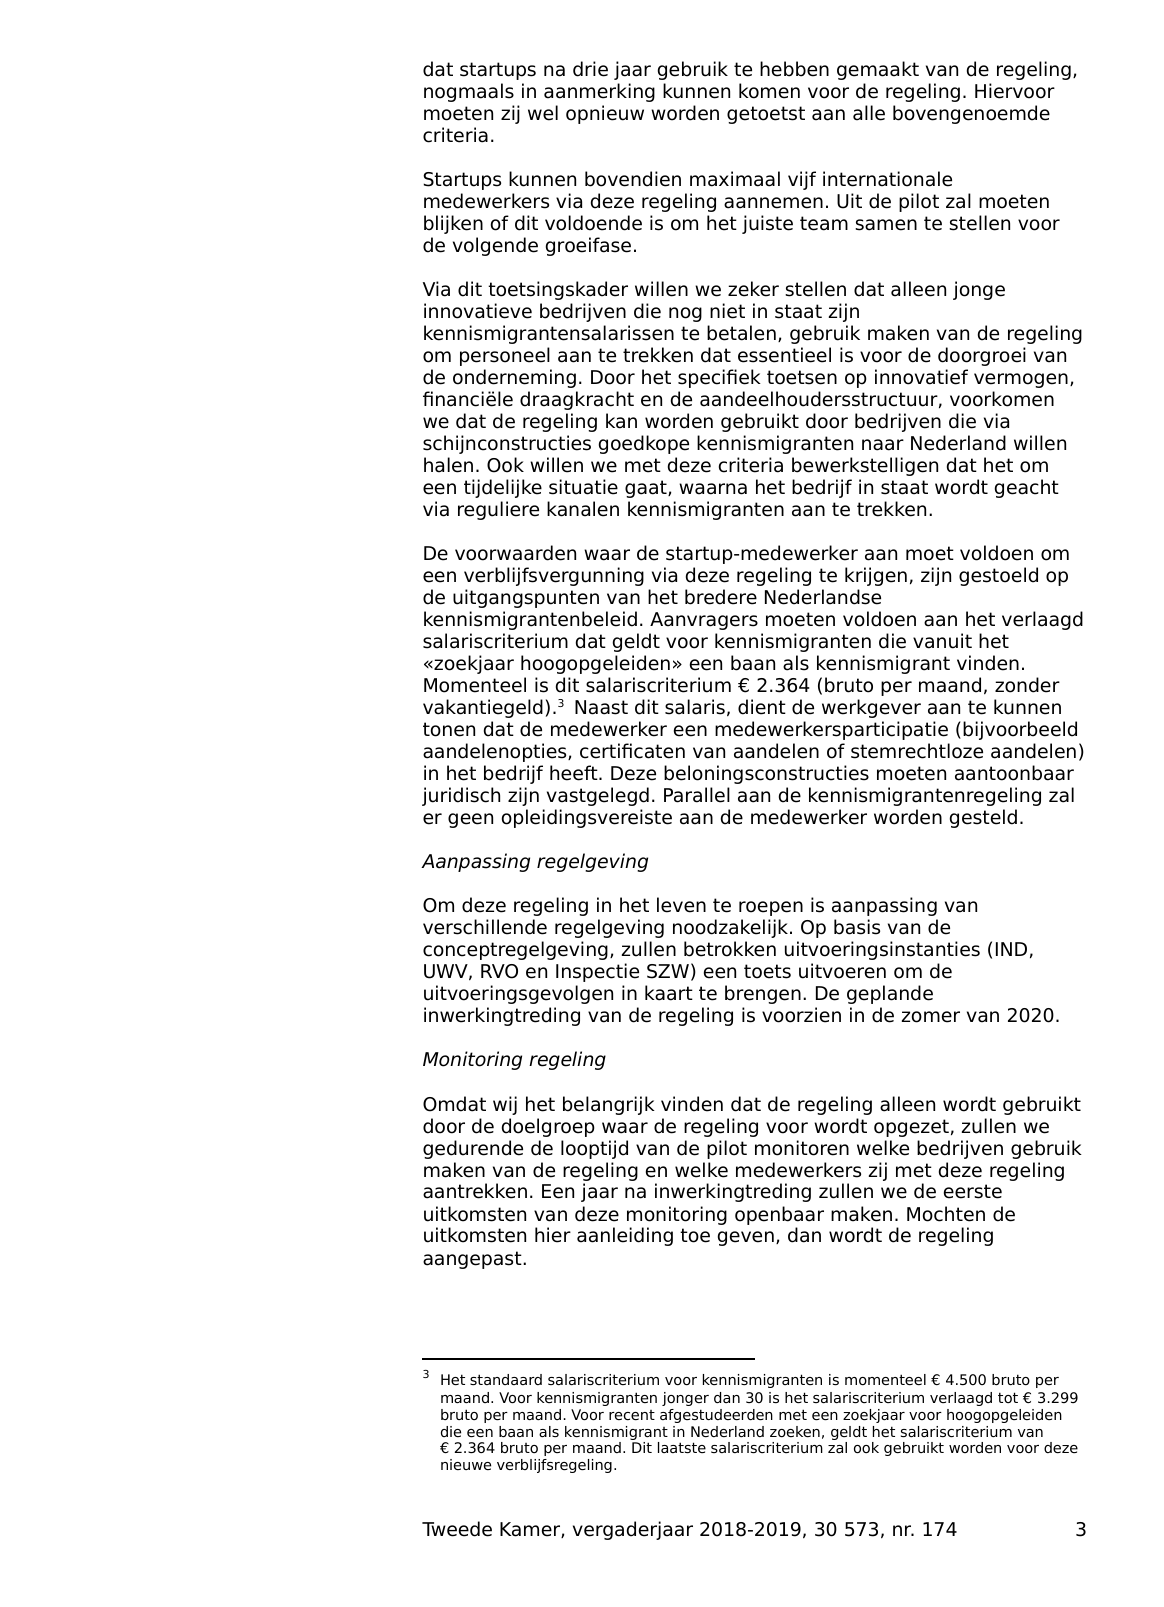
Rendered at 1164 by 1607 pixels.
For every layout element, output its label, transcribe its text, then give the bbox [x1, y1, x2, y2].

text Het standaard salariscriterium voor kennismigranten is momenteel € 4.500 bruto per maand. Voor kennismigranten jonger dan 30 is het salariscriterium verlaagd tot € 3.299 bruto per maand. Voor recent afgestudeerden met een zoekjaar voor hoogopgeleiden die een baan als kennismigrant in Nederland zoeken, geldt het salariscriterium van € 2.364 bruto per maand. Dit laatste salariscriterium zal ook gebruikt worden voor deze nieuwe verblijfsregeling. [422, 1368, 1087, 1474]
subtitle Aanpassing regelgeving [422, 851, 1087, 873]
subtitle Monitoring regeling [422, 1049, 1087, 1071]
text Om deze regeling in het leven te roepen is aanpassing van verschillende regelgeving noodzakelijk. Op basis van de conceptregelgeving, zullen betrokken uitvoeringsinstanties (IND, UWV, RVO en Inspectie SZW) een toets uitvoeren om de uitvoeringsgevolgen in kaart te brengen. De geplande inwerkingtreding van de regeling is voorzien in de zomer van 2020. [422, 895, 1087, 1027]
text De voorwaarden waar de startup-medewerker aan moet voldoen om een verblijfsvergunning via deze regeling te krijgen, zijn gestoeld op de uitgangspunten van het bredere Nederlandse kennismigrantenbeleid. Aanvragers moeten voldoen aan het verlaagd salariscriterium dat geldt voor kennismigranten die vanuit het «zoekjaar hoogopgeleiden» een baan als kennismigrant vinden. Momenteel is dit salariscriterium € 2.364 (bruto per maand, zonder vakantiegeld). Naast dit salaris, dient de werkgever aan te kunnen tonen dat de medewerker een medewerkersparticipatie (bijvoorbeeld aandelenopties, certificaten van aandelen of stemrechtloze aandelen) in het bedrijf heeft. Deze beloningsconstructies moeten aantoonbaar juridisch zijn vastgelegd. Parallel aan de kennismigrantenregeling zal er geen opleidingsvereiste aan de medewerker worden gesteld. [422, 543, 1087, 829]
text Via dit toetsingskader willen we zeker stellen dat alleen jonge innovatieve bedrijven die nog niet in staat zijn kennismigrantensalarissen te betalen, gebruik maken van de regeling om personeel aan te trekken dat essentieel is voor de doorgroei van de onderneming. Door het specifiek toetsen op innovatief vermogen, financiële draagkracht en de aandeelhoudersstructuur, voorkomen we dat de regeling kan worden gebruikt door bedrijven die via schijnconstructies goedkope kennismigranten naar Nederland willen halen. Ook willen we met deze criteria bewerkstelligen dat het om een tijdelijke situatie gaat, waarna het bedrijf in staat wordt geacht via reguliere kanalen kennismigranten aan te trekken. [422, 279, 1087, 521]
text dat startups na drie jaar gebruik te hebben gemaakt van de regeling, nogmaals in aanmerking kunnen komen voor de regeling. Hiervoor moeten zij wel opnieuw worden getoetst aan alle bovengenoemde criteria. [422, 59, 1087, 147]
text Startups kunnen bovendien maximaal vijf internationale medewerkers via deze regeling aannemen. Uit de pilot zal moeten blijken of dit voldoende is om het juiste team samen te stellen voor de volgende groeifase. [422, 169, 1087, 257]
text Omdat wij het belangrijk vinden dat de regeling alleen wordt gebruikt door de doelgroep waar de regeling voor wordt opgezet, zullen we gedurende de looptijd van de pilot monitoren welke bedrijven gebruik maken van de regeling en welke medewerkers zij met deze regeling aantrekken. Een jaar na inwerkingtreding zullen we de eerste uitkomsten van deze monitoring openbaar maken. Mochten de uitkomsten hier aanleiding toe geven, dan wordt de regeling aangepast. [422, 1093, 1087, 1269]
